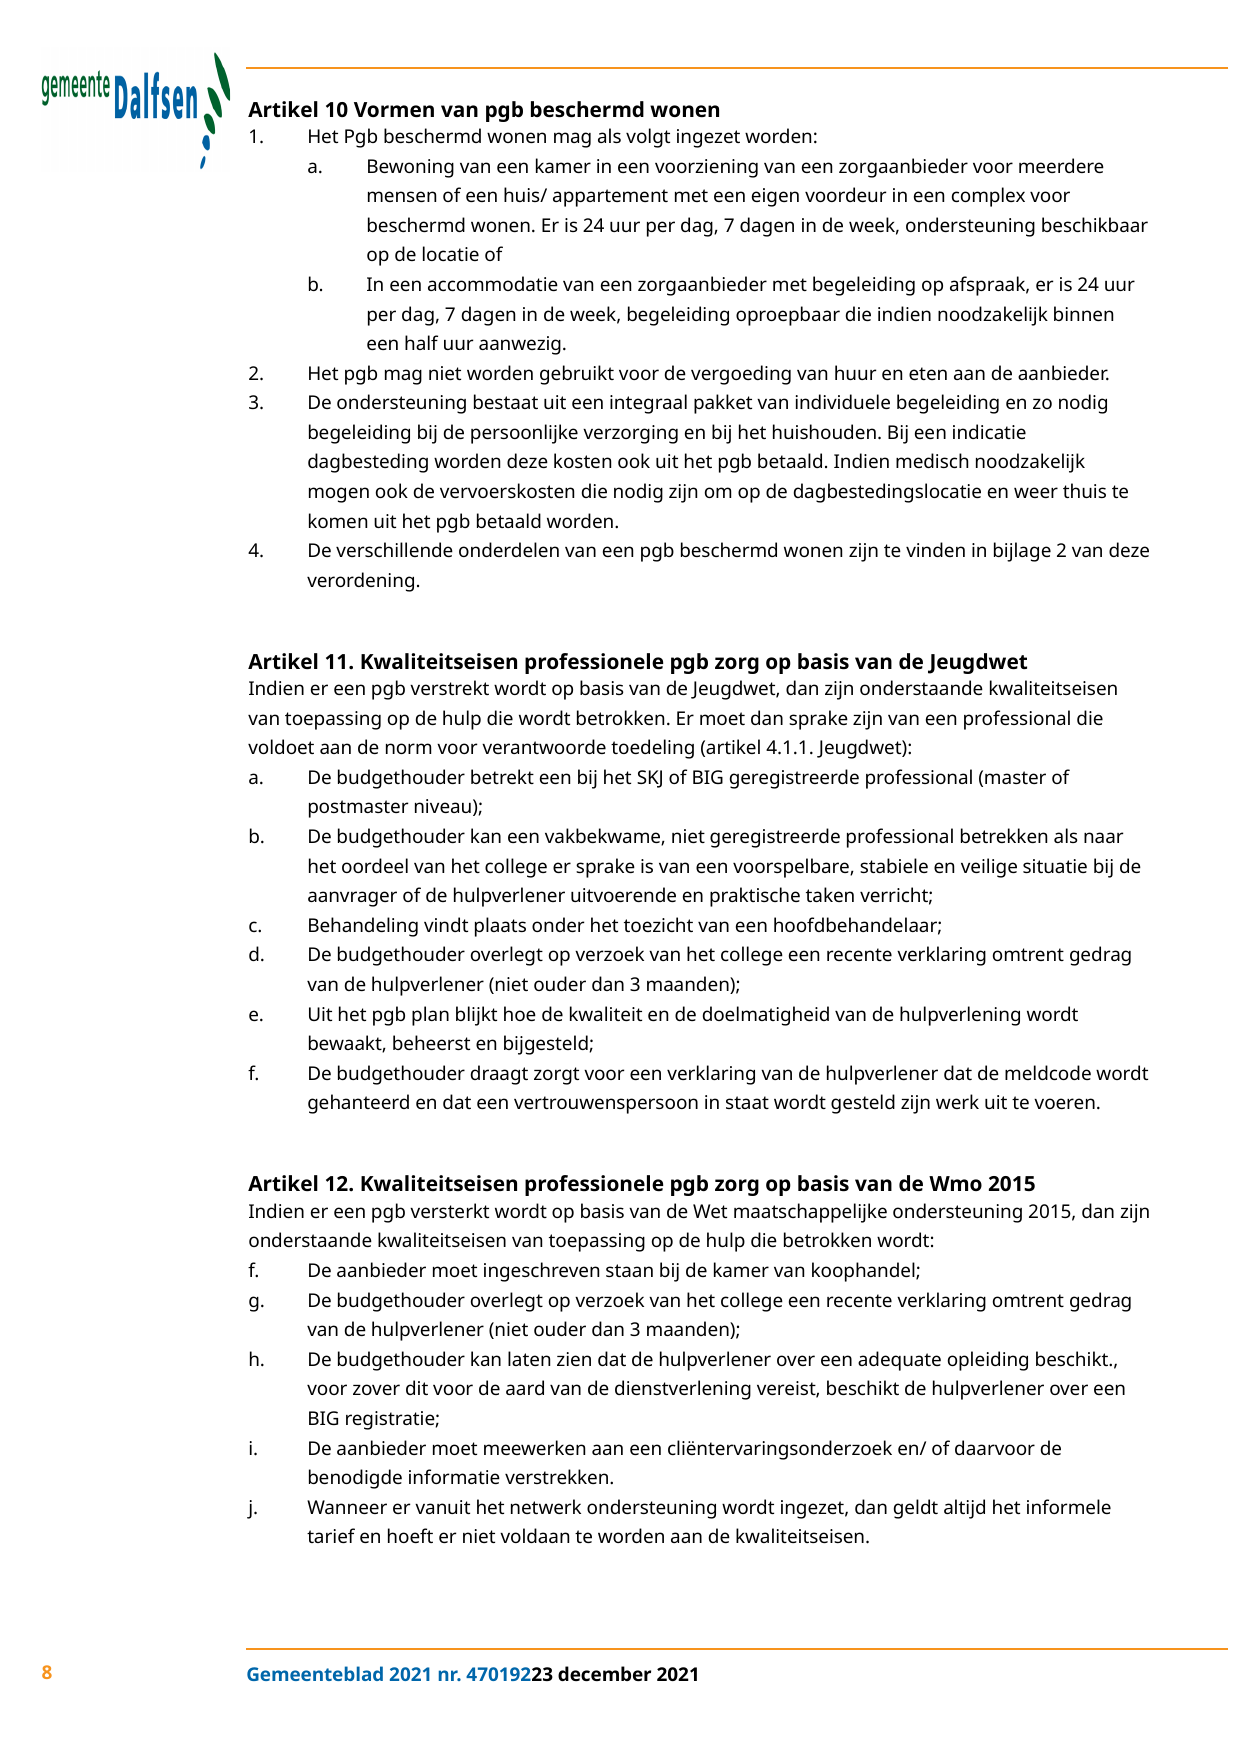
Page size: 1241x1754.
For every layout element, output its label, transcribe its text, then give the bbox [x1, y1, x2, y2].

list De budgethouder kan een vakbekwame, niet geregistreerde professional betrekken als naar het oordeel van het college er sprake is van een voorspelbare, stabiele en veilige situatie bij de aanvrager of de hulpverlener uitvoerende en praktische taken verricht; [248, 823, 1152, 908]
text Indien er een pgb verstrekt wordt op basis van de Jeugdwet, dan zijn onderstaande kwaliteitseisen van toepassing op de hulp die wordt betrokken. Er moet dan sprake zijn van een professional die voldoet aan de norm voor verantwoorde toedeling (artikel 4.1.1. Jeugdwet): [248, 675, 1152, 760]
list De budgethouder overlegt op verzoek van het college een recente verklaring omtrent gedrag van de hulpverlener (niet ouder dan 3 maanden); [248, 1287, 1152, 1342]
text Indien er een pgb versterkt wordt op basis van de Wet maatschappelijke ondersteuning 2015, dan zijn onderstaande kwaliteitseisen van toepassing op de hulp die betrokken wordt: [248, 1198, 1152, 1253]
list Het Pgb beschermd wonen mag als volgt ingezet worden: [248, 123, 1152, 149]
list De aanbieder moet meewerken aan een cliëntervaringsonderzoek en/ of daarvoor de benodigde informatie verstrekken. [248, 1435, 1152, 1490]
list Behandeling vindt plaats onder het toezicht van een hoofdbehandelaar; [248, 912, 1152, 938]
text Artikel 12. Kwaliteitseisen professionele pgb zorg op basis van de Wmo 2015 [248, 1169, 1152, 1198]
list Uit het pgb plan blijkt hoe de kwaliteit en de doelmatigheid van de hulpverlening wordt bewaakt, beheerst en bijgesteld; [248, 1001, 1152, 1056]
list In een accommodatie van een zorgaanbieder met begeleiding op afspraak, er is 24 uur per dag, 7 dagen in de week, begeleiding oproepbaar die indien noodzakelijk binnen een half uur aanwezig. [307, 271, 1152, 356]
list De budgethouder overlegt op verzoek van het college een recente verklaring omtrent gedrag van de hulpverlener (niet ouder dan 3 maanden); [248, 942, 1152, 997]
list De budgethouder betrekt een bij het SKJ of BIG geregistreerde professional (master of postmaster niveau); [248, 764, 1152, 819]
list De ondersteuning bestaat uit een integraal pakket van individuele begeleiding en zo nodig begeleiding bij de persoonlijke verzorging en bij het huishouden. Bij een indicatie dagbesteding worden deze kosten ook uit het pgb betaald. Indien medisch noodzakelijk mogen ook de vervoerskosten die nodig zijn om op de dagbestedingslocatie en weer thuis te komen uit het pgb betaald worden. [248, 389, 1152, 533]
list De verschillende onderdelen van een pgb beschermd wonen zijn te vinden in bijlage 2 van deze verordening. [248, 537, 1152, 593]
list De aanbieder moet ingeschreven staan bij de kamer van koophandel; [248, 1257, 1152, 1283]
list Bewoning van een kamer in een voorziening van een zorgaanbieder voor meerdere mensen of een huis/ appartement met een eigen voordeur in een complex voor beschermd wonen. Er is 24 uur per dag, 7 dagen in de week, ondersteuning beschikbaar op de locatie of [307, 153, 1152, 267]
text Artikel 10 Vormen van pgb beschermd wonen [248, 95, 1152, 123]
list Wanneer er vanuit het netwerk ondersteuning wordt ingezet, dan geldt altijd het informele tarief en hoeft er niet voldaan te worden aan de kwaliteitseisen. [248, 1494, 1152, 1549]
picture [41, 47, 231, 172]
list De budgethouder kan laten zien dat de hulpverlener over een adequate opleiding beschikt., voor zover dit voor de aard van de dienstverlening vereist, beschikt de hulpverlener over een BIG registratie; [248, 1346, 1152, 1431]
list Het pgb mag niet worden gebruikt voor de vergoeding van huur en eten aan de aanbieder. [248, 360, 1152, 386]
text Artikel 11. Kwaliteitseisen professionele pgb zorg op basis van de Jeugdwet [248, 647, 1152, 675]
list De budgethouder draagt zorgt voor een verklaring van de hulpverlener dat de meldcode wordt gehanteerd en dat een vertrouwenspersoon in staat wordt gesteld zijn werk uit te voeren. [248, 1060, 1152, 1115]
